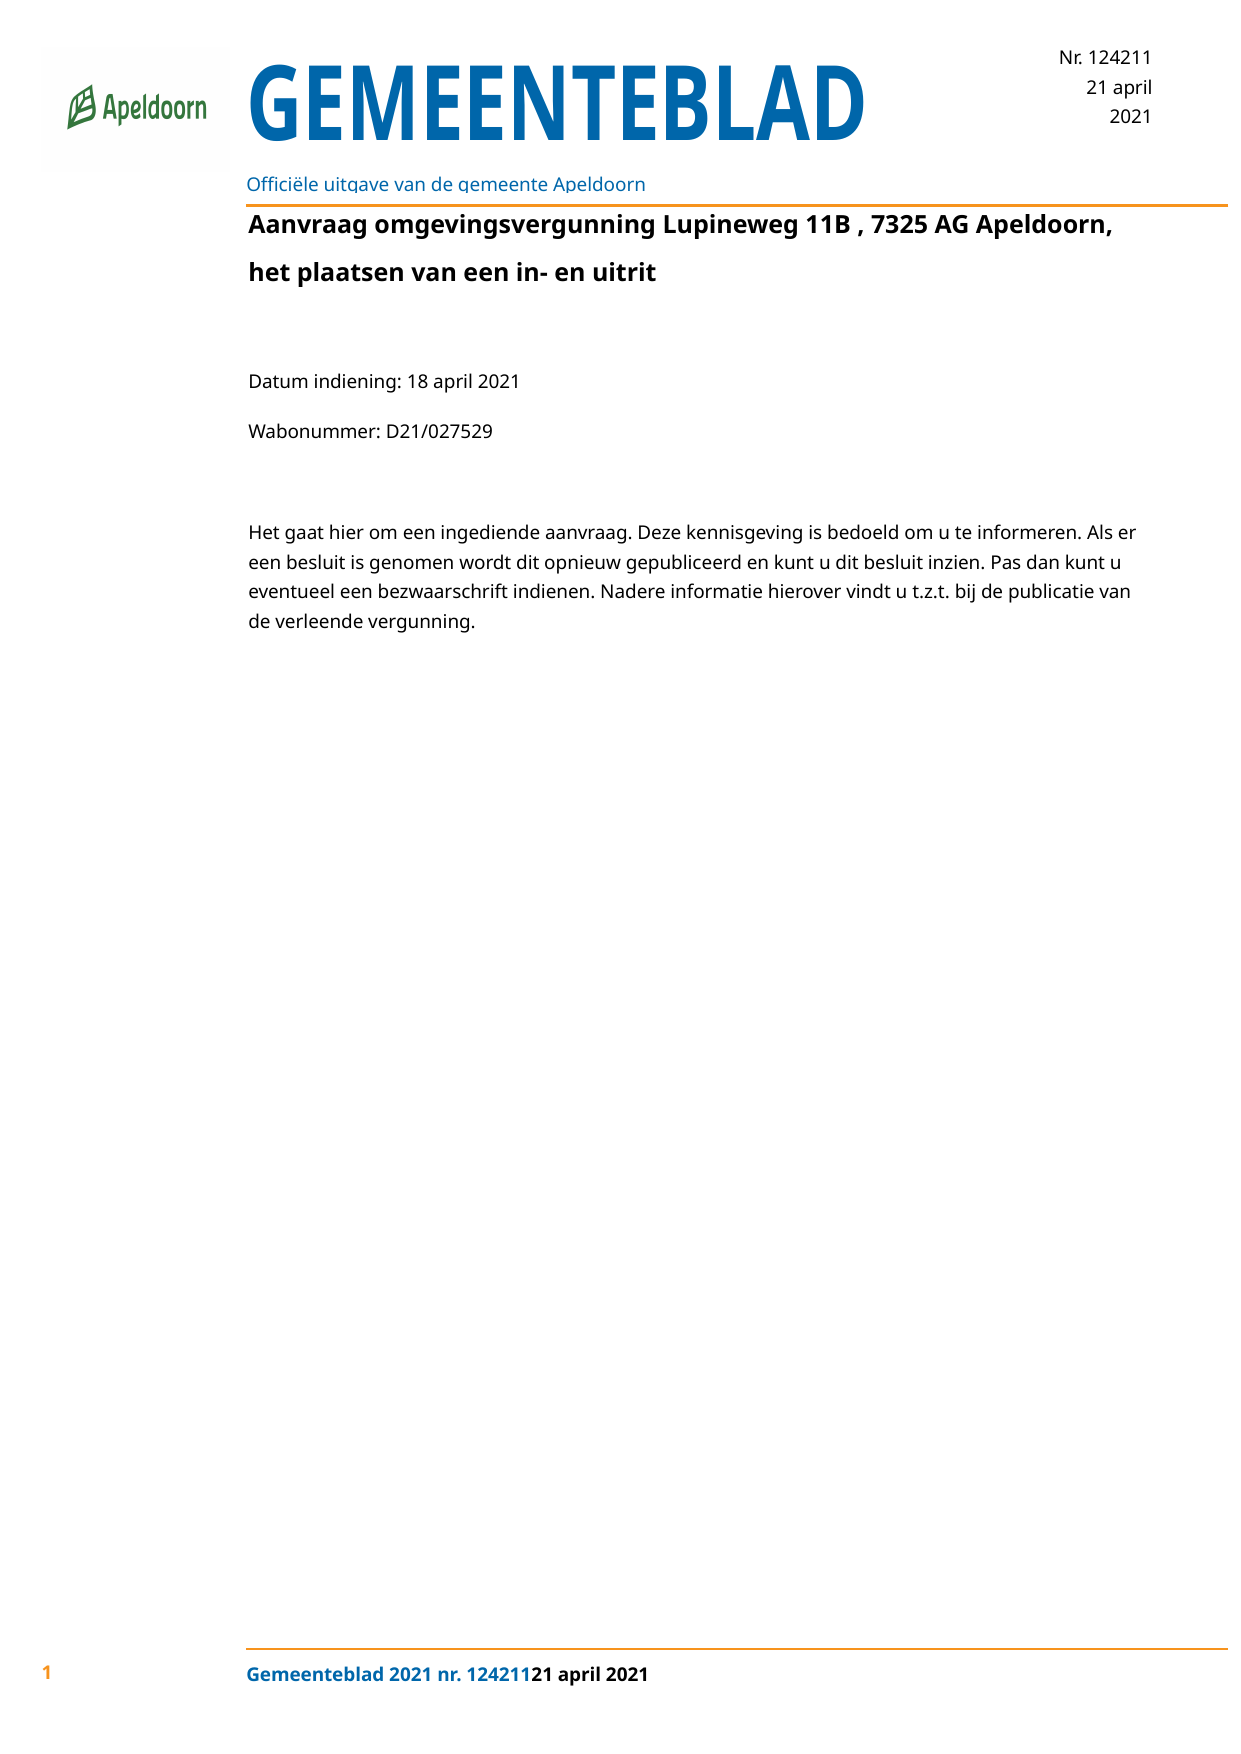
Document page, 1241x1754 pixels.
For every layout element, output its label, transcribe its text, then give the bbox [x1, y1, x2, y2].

text Wabonummer: D21/027529 [248, 419, 1152, 444]
picture [41, 47, 231, 172]
text Aanvraag omgevingsvergunning Lupineweg 11B , 7325 AG Apeldoorn, het plaatsen van een in- en uitrit [248, 207, 1152, 288]
text Het gaat hier om een ingediende aanvraag. Deze kennisgeving is bedoeld om u te informeren. Als er een besluit is genomen wordt dit opnieuw gepubliceerd en kunt u dit besluit inzien. Pas dan kunt u eventueel een bezwaarschrift indienen. Nadere informatie hierover vindt u t.z.t. bij de publicatie van de verleende vergunning. [248, 519, 1152, 634]
text Datum indiening: 18 april 2021 [248, 368, 1152, 394]
